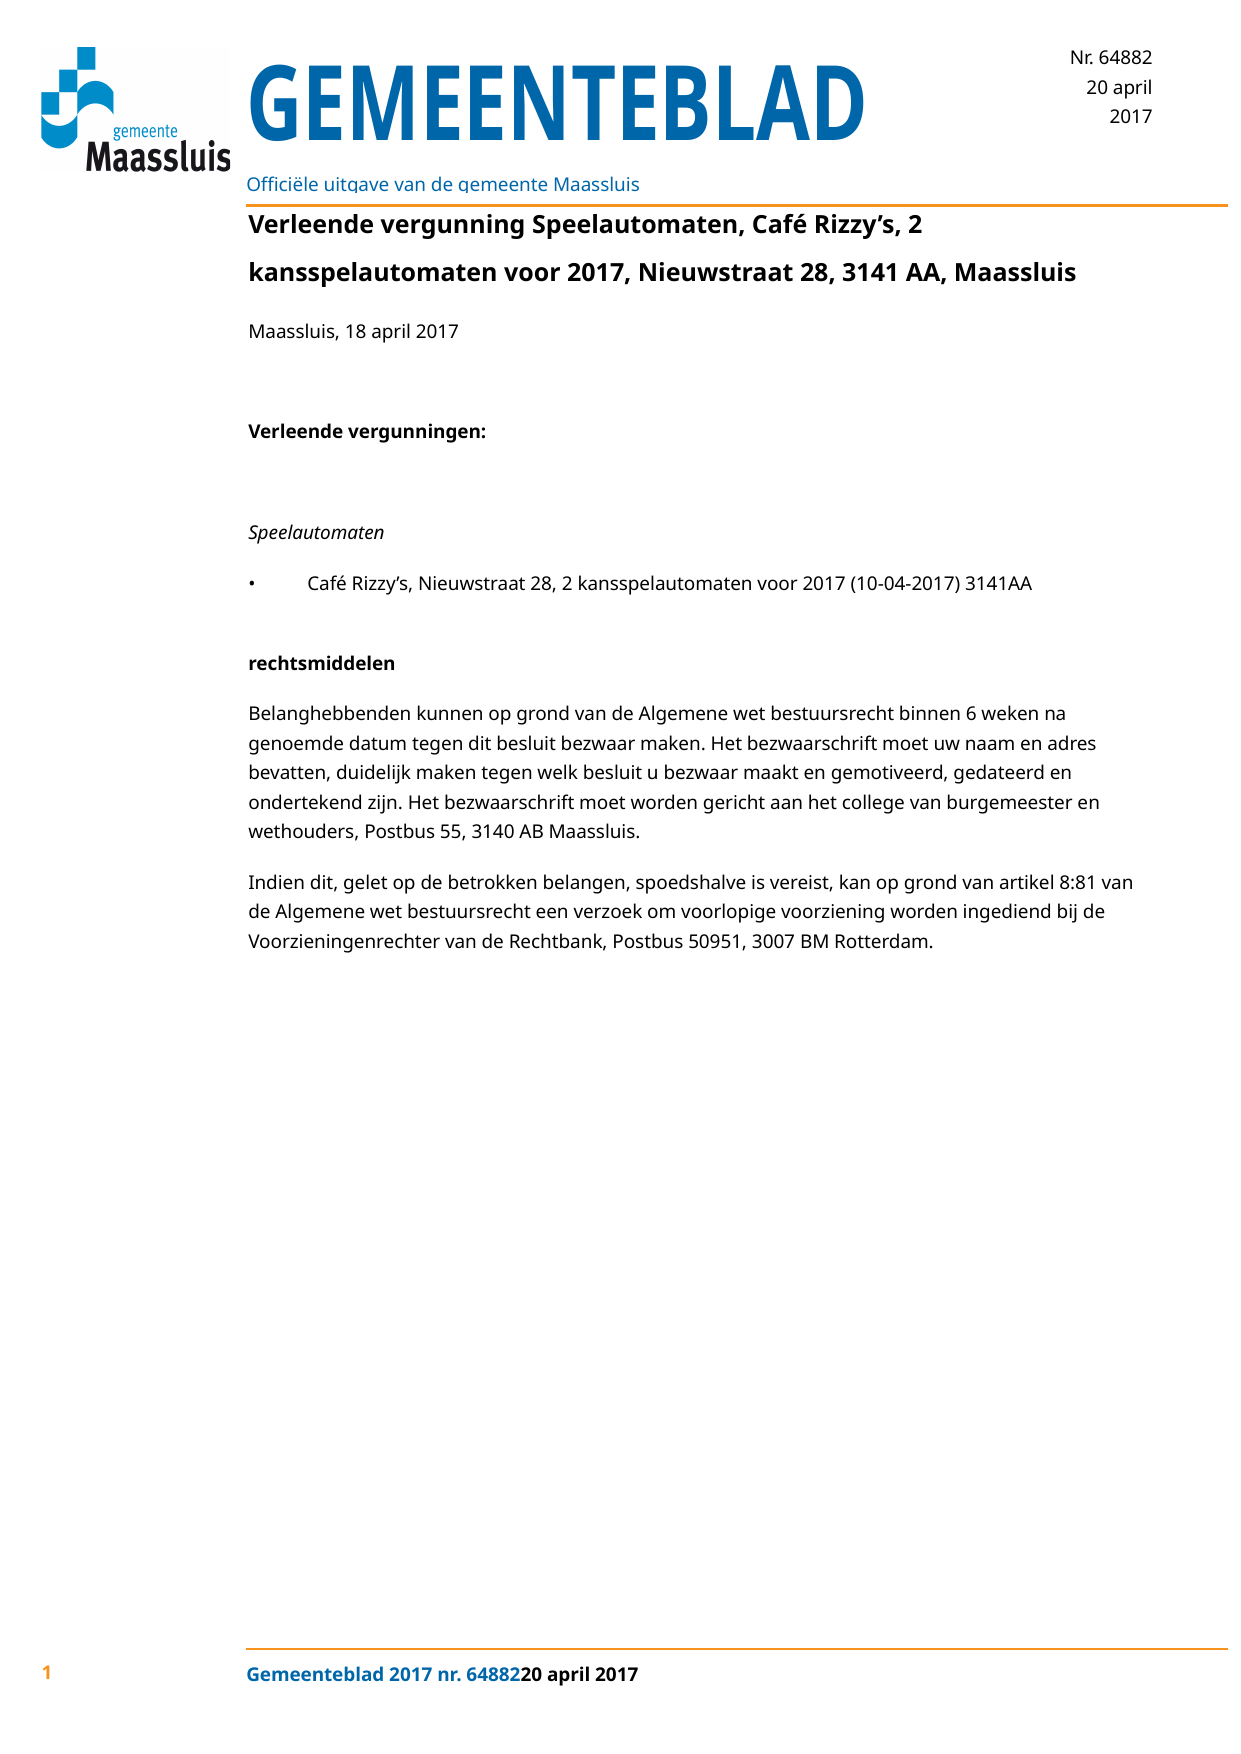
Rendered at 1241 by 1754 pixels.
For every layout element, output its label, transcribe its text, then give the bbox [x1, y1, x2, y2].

text rechtsmiddelen [248, 650, 1152, 676]
picture [41, 47, 231, 172]
text Indien dit, gelet op de betrokken belangen, spoedshalve is vereist, kan op grond van artikel 8:81 van de Algemene wet bestuursrecht een verzoek om voorlopige voorziening worden ingediend bij de Voorzieningenrechter van de Rechtbank, Postbus 50951, 3007 BM Rotterdam. [248, 869, 1152, 954]
text Verleende vergunning Speelautomaten, Café Rizzy’s, 2 kansspelautomaten voor 2017, Nieuwstraat 28, 3141 AA, Maassluis [248, 207, 1152, 288]
text Maassluis, 18 april 2017 [248, 318, 1152, 344]
text Belanghebbenden kunnen op grond van de Algemene wet bestuursrecht binnen 6 weken na genoemde datum tegen dit besluit bezwaar maken. Het bezwaarschrift moet uw naam en adres bevatten, duidelijk maken tegen welk besluit u bezwaar maakt en gemotiveerd, gedateerd en ondertekend zijn. Het bezwaarschrift moet worden gericht aan het college van burgemeester en wethouders, Postbus 55, 3140 AB Maassluis. [248, 700, 1152, 844]
list Café Rizzy’s, Nieuwstraat 28, 2 kansspelautomaten voor 2017 (10-04-2017) 3141AA [248, 570, 1152, 596]
picture [41, 47, 77, 92]
text Speelautomaten [248, 519, 1152, 545]
text Verleende vergunningen: [248, 419, 1152, 444]
